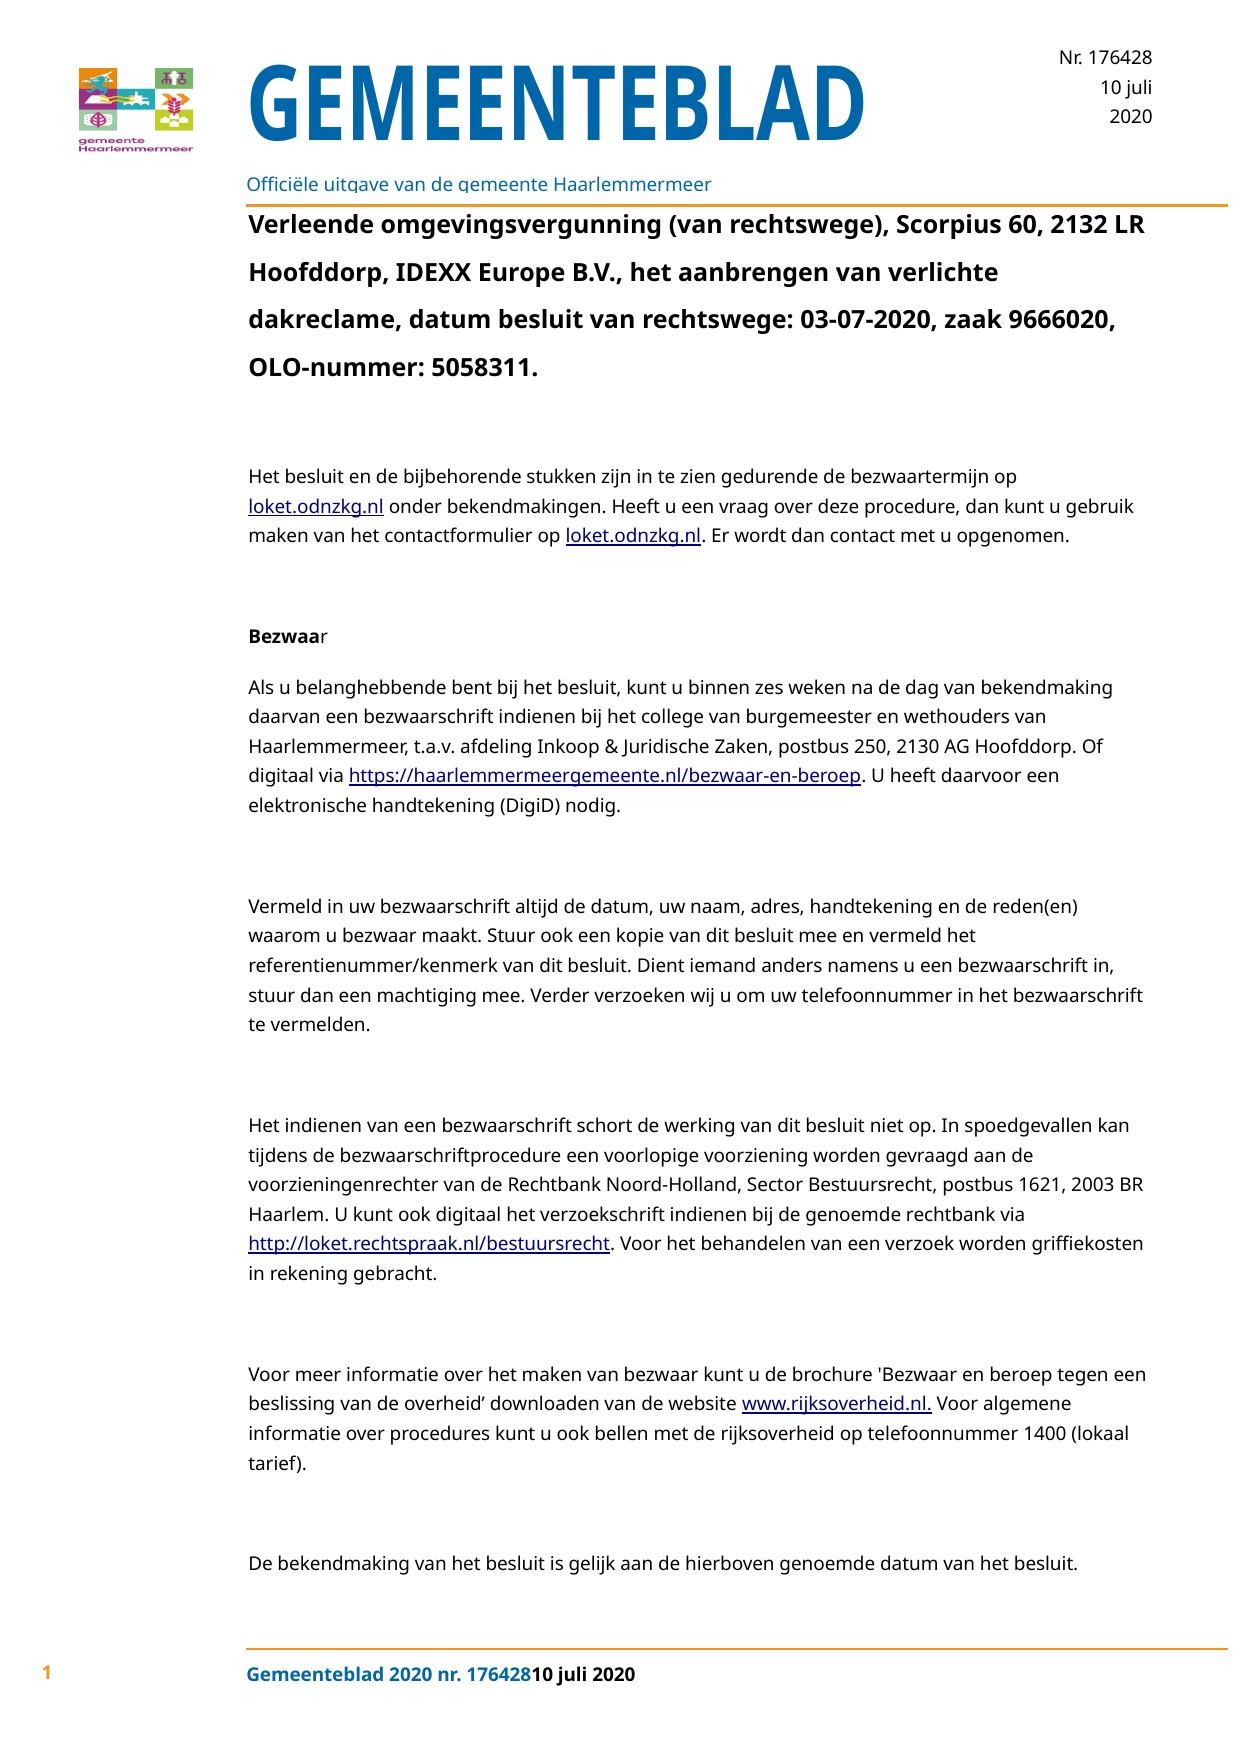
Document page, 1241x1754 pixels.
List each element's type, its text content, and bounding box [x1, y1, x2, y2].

text Bezwaar [248, 623, 1152, 649]
text De bekendmaking van het besluit is gelijk aan de hierboven genoemde datum van het besluit. [248, 1551, 1152, 1576]
text Vermeld in uw bezwaarschrift altijd de datum, uw naam, adres, handtekening en de reden(en) waarom u bezwaar maakt. Stuur ook een kopie van dit besluit mee en vermeld het referentienummer/kenmerk van dit besluit. Dient iemand anders namens u een bezwaarschrift in, stuur dan een machtiging mee. Verder verzoeken wij u om uw telefoonnummer in het bezwaarschrift te vermelden. [248, 893, 1152, 1037]
text Voor meer informatie over het maken van bezwaar kunt u de brochure 'Bezwaar en beroep tegen een beslissing van de overheid’ downloaden van de website www.rijksoverheid.nl. Voor algemene informatie over procedures kunt u ook bellen met de rijksoverheid op telefoonnummer 1400 (lokaal tarief). [248, 1361, 1152, 1476]
picture [41, 47, 231, 172]
text Verleende omgevingsvergunning (van rechtswege), Scorpius 60, 2132 LR Hoofddorp, IDEXX Europe B.V., het aanbrengen van verlichte dakreclame, datum besluit van rechtswege: 03-07-2020, zaak 9666020, OLO-nummer: 5058311. [248, 207, 1152, 384]
text Als u belanghebbende bent bij het besluit, kunt u binnen zes weken na de dag van bekendmaking daarvan een bezwaarschrift indienen bij het college van burgemeester en wethouders van Haarlemmermeer, t.a.v. afdeling Inkoop & Juridische Zaken, postbus 250, 2130 AG Hoofddorp. Of digitaal via https://haarlemmermeergemeente.nl/bezwaar-en-beroep. U heeft daarvoor een elektronische handtekening (DigiD) nodig. [248, 674, 1152, 818]
text Het indienen van een bezwaarschrift schort de werking van dit besluit niet op. In spoedgevallen kan tijdens de bezwaarschriftprocedure een voorlopige voorziening worden gevraagd aan de voorzieningenrechter van de Rechtbank Noord-Holland, Sector Bestuursrecht, postbus 1621, 2003 BR Haarlem. U kunt ook digitaal het verzoekschrift indienen bij de genoemde rechtbank via http://loket.rechtspraak.nl/bestuursrecht. Voor het behandelen van een verzoek worden griffiekosten in rekening gebracht. [248, 1112, 1152, 1286]
text Het besluit en de bijbehorende stukken zijn in te zien gedurende de bezwaartermijn op loket.odnzkg.nl onder bekendmakingen. Heeft u een vraag over deze procedure, dan kunt u gebruik maken van het contactformulier op loket.odnzkg.nl. Er wordt dan contact met u opgenomen. [248, 463, 1152, 548]
